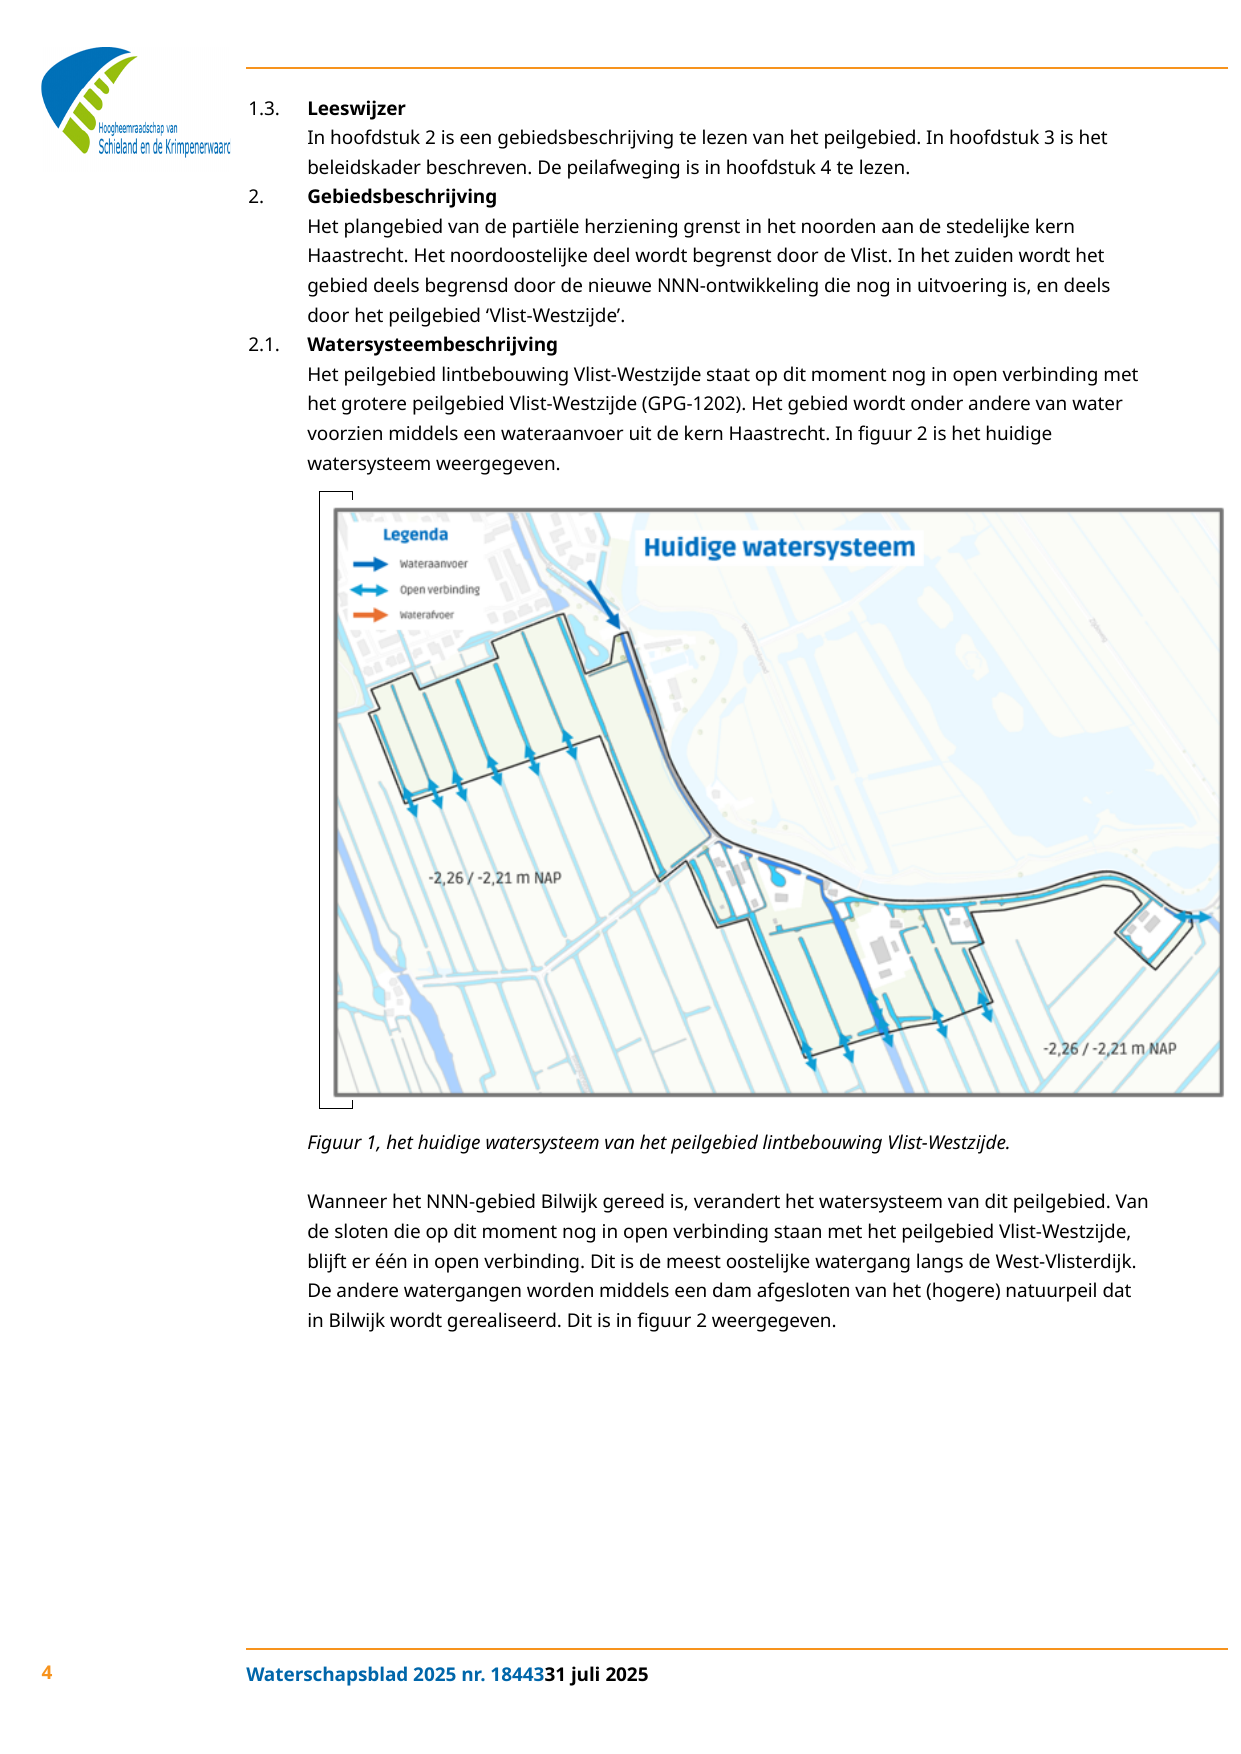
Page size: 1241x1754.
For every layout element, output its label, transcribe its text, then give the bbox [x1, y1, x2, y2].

list Wanneer het NNN-gebied Bilwijk gereed is, verandert het watersysteem van dit peilgebied. Van de sloten die op dit moment nog in open verbinding staan met het peilgebied Vlist-Westzijde, blijft er één in open verbinding. Dit is de meest oostelijke watergang langs de West-Vlisterdijk. De andere watergangen worden middels een dam afgesloten van het (hogere) natuurpeil dat in Bilwijk wordt gerealiseerd. Dit is in figuur 2 weergegeven. [248, 1189, 1152, 1333]
list Watersysteembeschrijving [248, 331, 1152, 357]
list Leeswijzer [248, 95, 1152, 121]
list Het peilgebied lintbebouwing Vlist-Westzijde staat op dit moment nog in open verbinding met het grotere peilgebied Vlist-Westzijde (GPG-1202). Het gebied wordt onder andere van water voorzien middels een wateraanvoer uit de kern Haastrecht. In figuur 2 is het huidige watersysteem weergegeven. [248, 361, 1152, 476]
picture [327, 500, 1232, 1100]
list In hoofdstuk 2 is een gebiedsbeschrijving te lezen van het peilgebied. In hoofdstuk 3 is het beleidskader beschreven. De peilafweging is in hoofdstuk 4 te lezen. [248, 124, 1152, 180]
list Figuur 1, het huidige watersysteem van het peilgebied lintbebouwing Vlist-Westzijde. [248, 1129, 1152, 1155]
picture [41, 47, 231, 172]
list Gebiedsbeschrijving [248, 183, 1152, 209]
list Het plangebied van de partiële herziening grenst in het noorden aan de stedelijke kern Haastrecht. Het noordoostelijke deel wordt begrenst door de Vlist. In het zuiden wordt het gebied deels begrensd door de nieuwe NNN-ontwikkeling die nog in uitvoering is, en deels door het peilgebied ‘Vlist-Westzijde’. [248, 213, 1152, 328]
